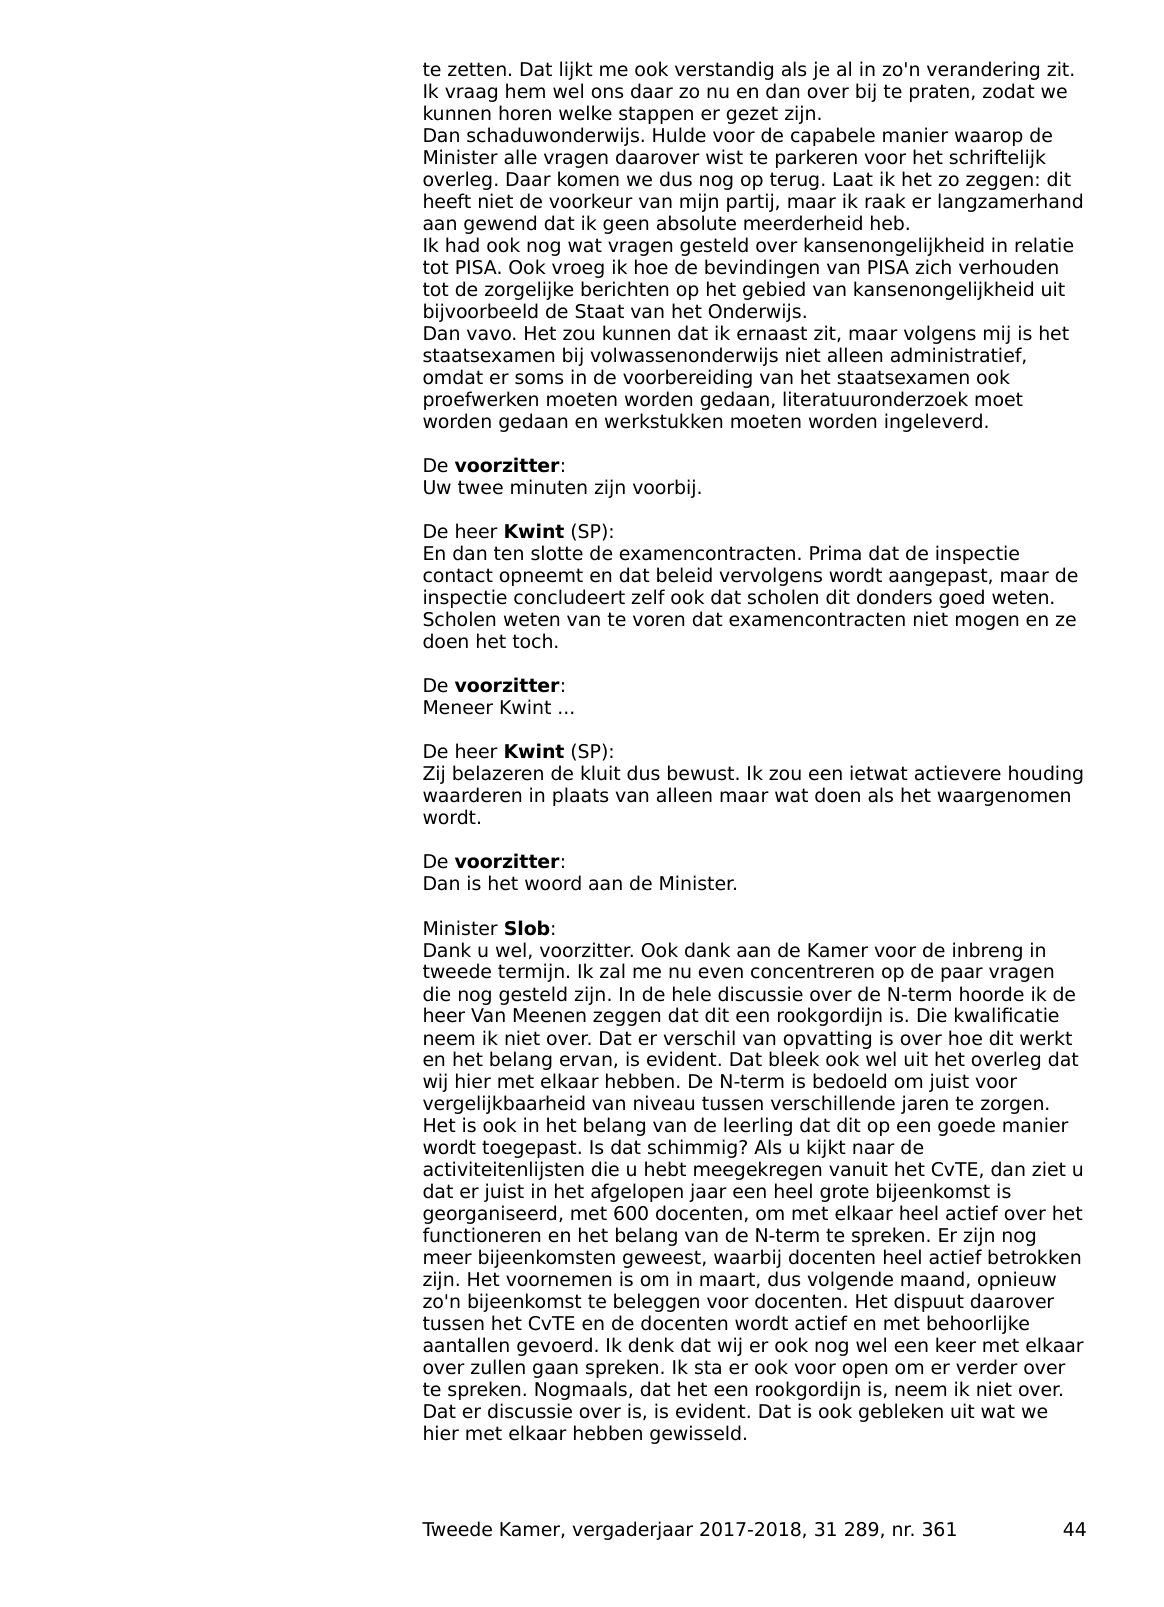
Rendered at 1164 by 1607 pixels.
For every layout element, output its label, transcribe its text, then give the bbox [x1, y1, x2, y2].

text Zij belazeren de kluit dus bewust. Ik zou een ietwat actievere houding waarderen in plaats van alleen maar wat doen als het waargenomen wordt. [422, 763, 1087, 829]
text Meneer Kwint ... [422, 697, 1087, 719]
text Minister Slob: [422, 917, 1087, 939]
text Dan is het woord aan de Minister. [422, 873, 1087, 895]
text De voorzitter: [422, 675, 1087, 697]
text Dank u wel, voorzitter. Ook dank aan de Kamer voor de inbreng in tweede termijn. Ik zal me nu even concentreren op de paar vragen die nog gesteld zijn. In de hele discussie over de N-term hoorde ik de heer Van Meenen zeggen dat dit een rookgordijn is. Die kwalificatie neem ik niet over. Dat er verschil van opvatting is over hoe dit werkt en het belang ervan, is evident. Dat bleek ook wel uit het overleg dat wij hier met elkaar hebben. De N-term is bedoeld om juist voor vergelijkbaarheid van niveau tussen verschillende jaren te zorgen. Het is ook in het belang van de leerling dat dit op een goede manier wordt toegepast. Is dat schimmig? Als u kijkt naar de activiteitenlijsten die u hebt meegekregen vanuit het CvTE, dan ziet u dat er juist in het afgelopen jaar een heel grote bijeenkomst is georganiseerd, met 600 docenten, om met elkaar heel actief over het functioneren en het belang van de N-term te spreken. Er zijn nog meer bijeenkomsten geweest, waarbij docenten heel actief betrokken zijn. Het voornemen is om in maart, dus volgende maand, opnieuw zo'n bijeenkomst te beleggen voor docenten. Het dispuut daarover tussen het CvTE en de docenten wordt actief en met behoorlijke aantallen gevoerd. Ik denk dat wij er ook nog wel een keer met elkaar over zullen gaan spreken. Ik sta er ook voor open om er verder over te spreken. Nogmaals, dat het een rookgordijn is, neem ik niet over. Dat er discussie over is, is evident. Dat is ook gebleken uit wat we hier met elkaar hebben gewisseld. [422, 939, 1087, 1445]
text te zetten. Dat lijkt me ook verstandig als je al in zo'n verandering zit. Ik vraag hem wel ons daar zo nu en dan over bij te praten, zodat we kunnen horen welke stappen er gezet zijn. [422, 59, 1087, 125]
text De voorzitter: [422, 851, 1087, 873]
text Ik had ook nog wat vragen gesteld over kansenongelijkheid in relatie tot PISA. Ook vroeg ik hoe de bevindingen van PISA zich verhouden tot de zorgelijke berichten op het gebied van kansenongelijkheid uit bijvoorbeeld de Staat van het Onderwijs. [422, 235, 1087, 323]
text Dan vavo. Het zou kunnen dat ik ernaast zit, maar volgens mij is het staatsexamen bij volwassenonderwijs niet alleen administratief, omdat er soms in de voorbereiding van het staatsexamen ook proefwerken moeten worden gedaan, literatuuronderzoek moet worden gedaan en werkstukken moeten worden ingeleverd. [422, 323, 1087, 433]
text En dan ten slotte de examencontracten. Prima dat de inspectie contact opneemt en dat beleid vervolgens wordt aangepast, maar de inspectie concludeert zelf ook dat scholen dit donders goed weten. Scholen weten van te voren dat examencontracten niet mogen en ze doen het toch. [422, 543, 1087, 653]
text De heer Kwint (SP): [422, 521, 1087, 543]
text Dan schaduwonderwijs. Hulde voor de capabele manier waarop de Minister alle vragen daarover wist te parkeren voor het schriftelijk overleg. Daar komen we dus nog op terug. Laat ik het zo zeggen: dit heeft niet de voorkeur van mijn partij, maar ik raak er langzamerhand aan gewend dat ik geen absolute meerderheid heb. [422, 125, 1087, 235]
text De heer Kwint (SP): [422, 741, 1087, 763]
text Uw twee minuten zijn voorbij. [422, 477, 1087, 499]
text De voorzitter: [422, 455, 1087, 477]
